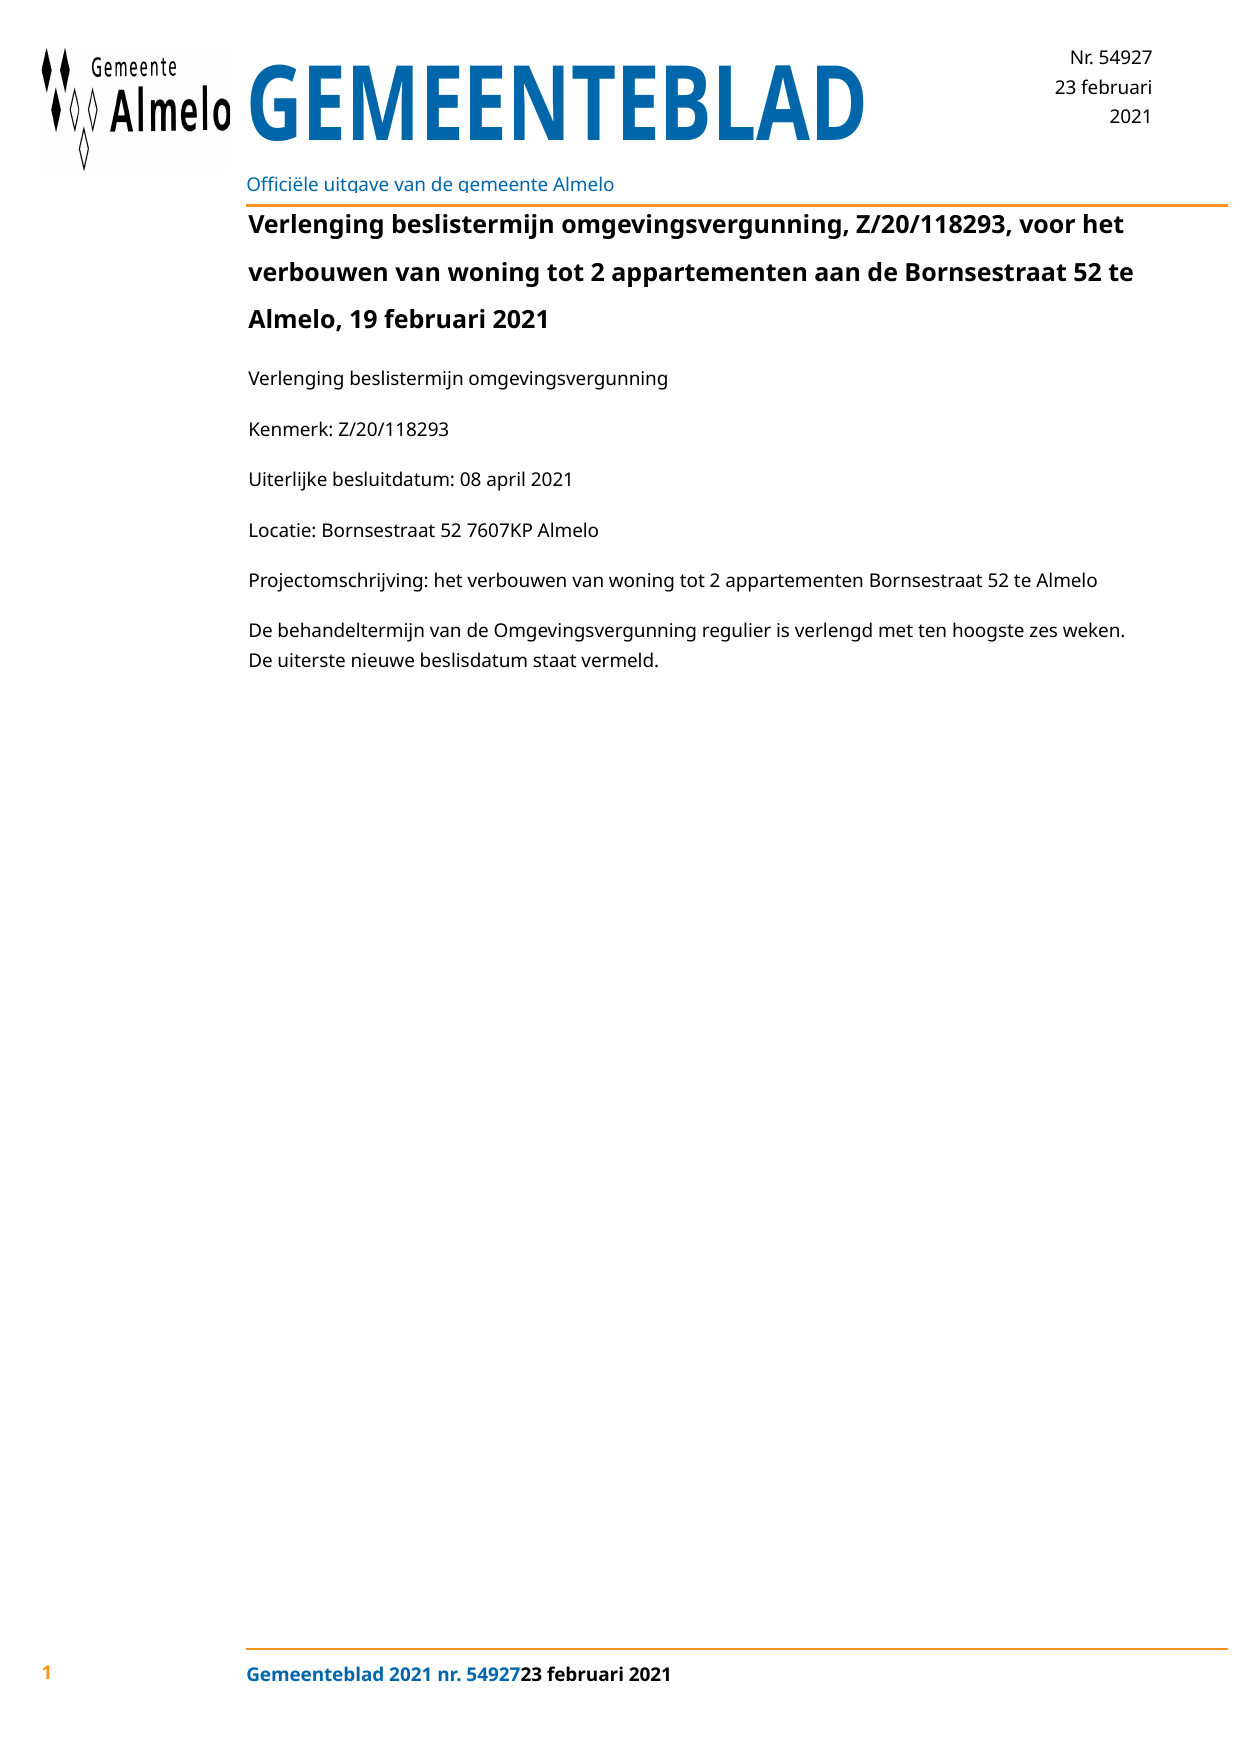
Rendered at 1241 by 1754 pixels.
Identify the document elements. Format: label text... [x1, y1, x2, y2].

text Locatie: Bornsestraat 52 7607KP Almelo [248, 517, 1152, 542]
text Uiterlijke besluitdatum: 08 april 2021 [248, 466, 1152, 492]
text De behandeltermijn van de Omgevingsvergunning regulier is verlengd met ten hoogste zes weken. De uiterste nieuwe beslisdatum staat vermeld. [248, 618, 1152, 673]
text Projectomschrijving: het verbouwen van woning tot 2 appartementen Bornsestraat 52 te Almelo [248, 567, 1152, 593]
text Kenmerk: Z/20/118293 [248, 416, 1152, 442]
text Verlenging beslistermijn omgevingsvergunning, Z/20/118293, voor het verbouwen van woning tot 2 appartementen aan de Bornsestraat 52 te Almelo, 19 februari 2021 [248, 207, 1152, 336]
picture [41, 47, 231, 172]
text Verlenging beslistermijn omgevingsvergunning [248, 366, 1152, 391]
